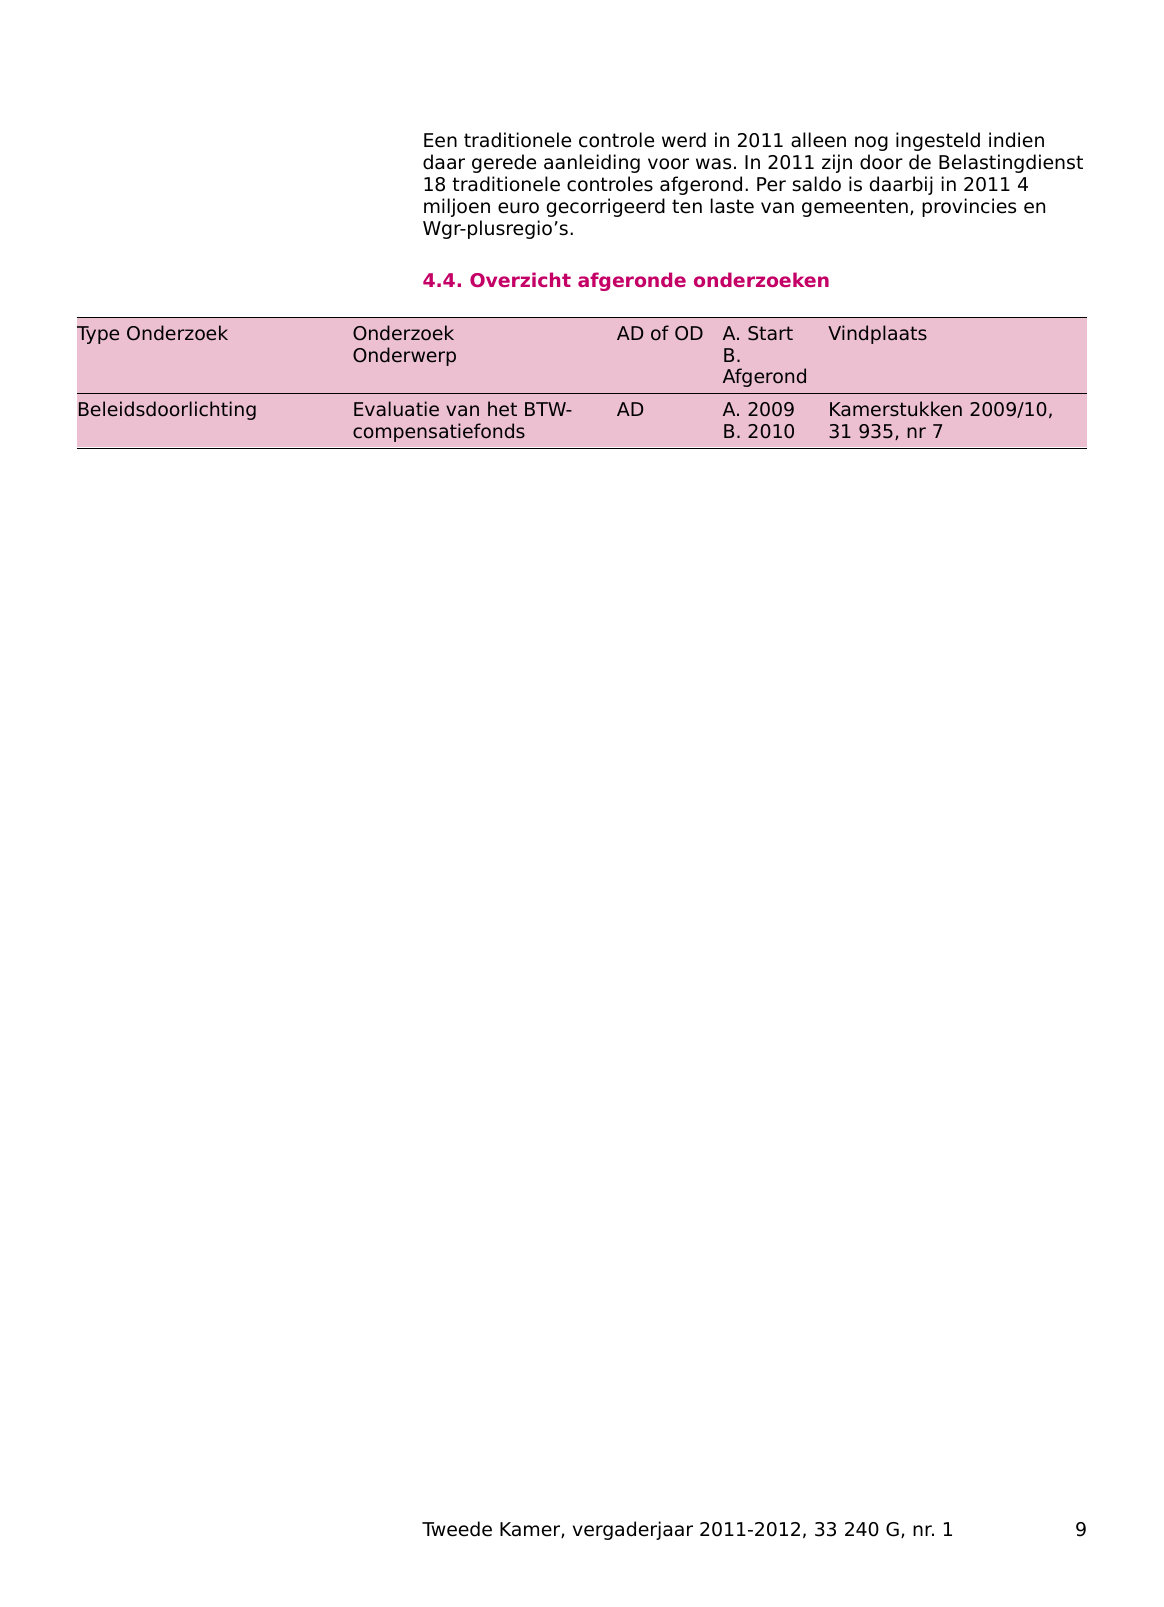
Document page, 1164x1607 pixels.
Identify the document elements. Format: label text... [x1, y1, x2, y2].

table_header Type Onderzoek [77, 318, 346, 393]
subtitle 4.4. Overzicht afgeronde onderzoeken [422, 270, 1087, 292]
text Een traditionele controle werd in 2011 alleen nog ingesteld indien daar gerede aanleiding voor was. In 2011 zijn door de Belastingdienst 18 traditionele controles afgerond. Per saldo is daarbij in 2011 4 miljoen euro gecorrigeerd ten laste van gemeenten, provincies en Wgr-plusregio’s. [422, 130, 1087, 240]
table_cell A. 2009 B. 2010 [716, 394, 822, 447]
table_header AD of OD [611, 318, 716, 393]
table_cell Evaluatie van het BTW-compensatiefonds [346, 394, 611, 447]
table_header A. Start B. Afgerond [716, 318, 822, 393]
table_cell AD [611, 394, 716, 447]
table_header Onderzoek Onderwerp [346, 318, 611, 393]
table_cell Beleidsdoorlichting [77, 394, 346, 447]
table_cell Kamerstukken 2009/10, 31 935, nr 7 [822, 394, 1087, 447]
table_header Vindplaats [822, 318, 1087, 393]
